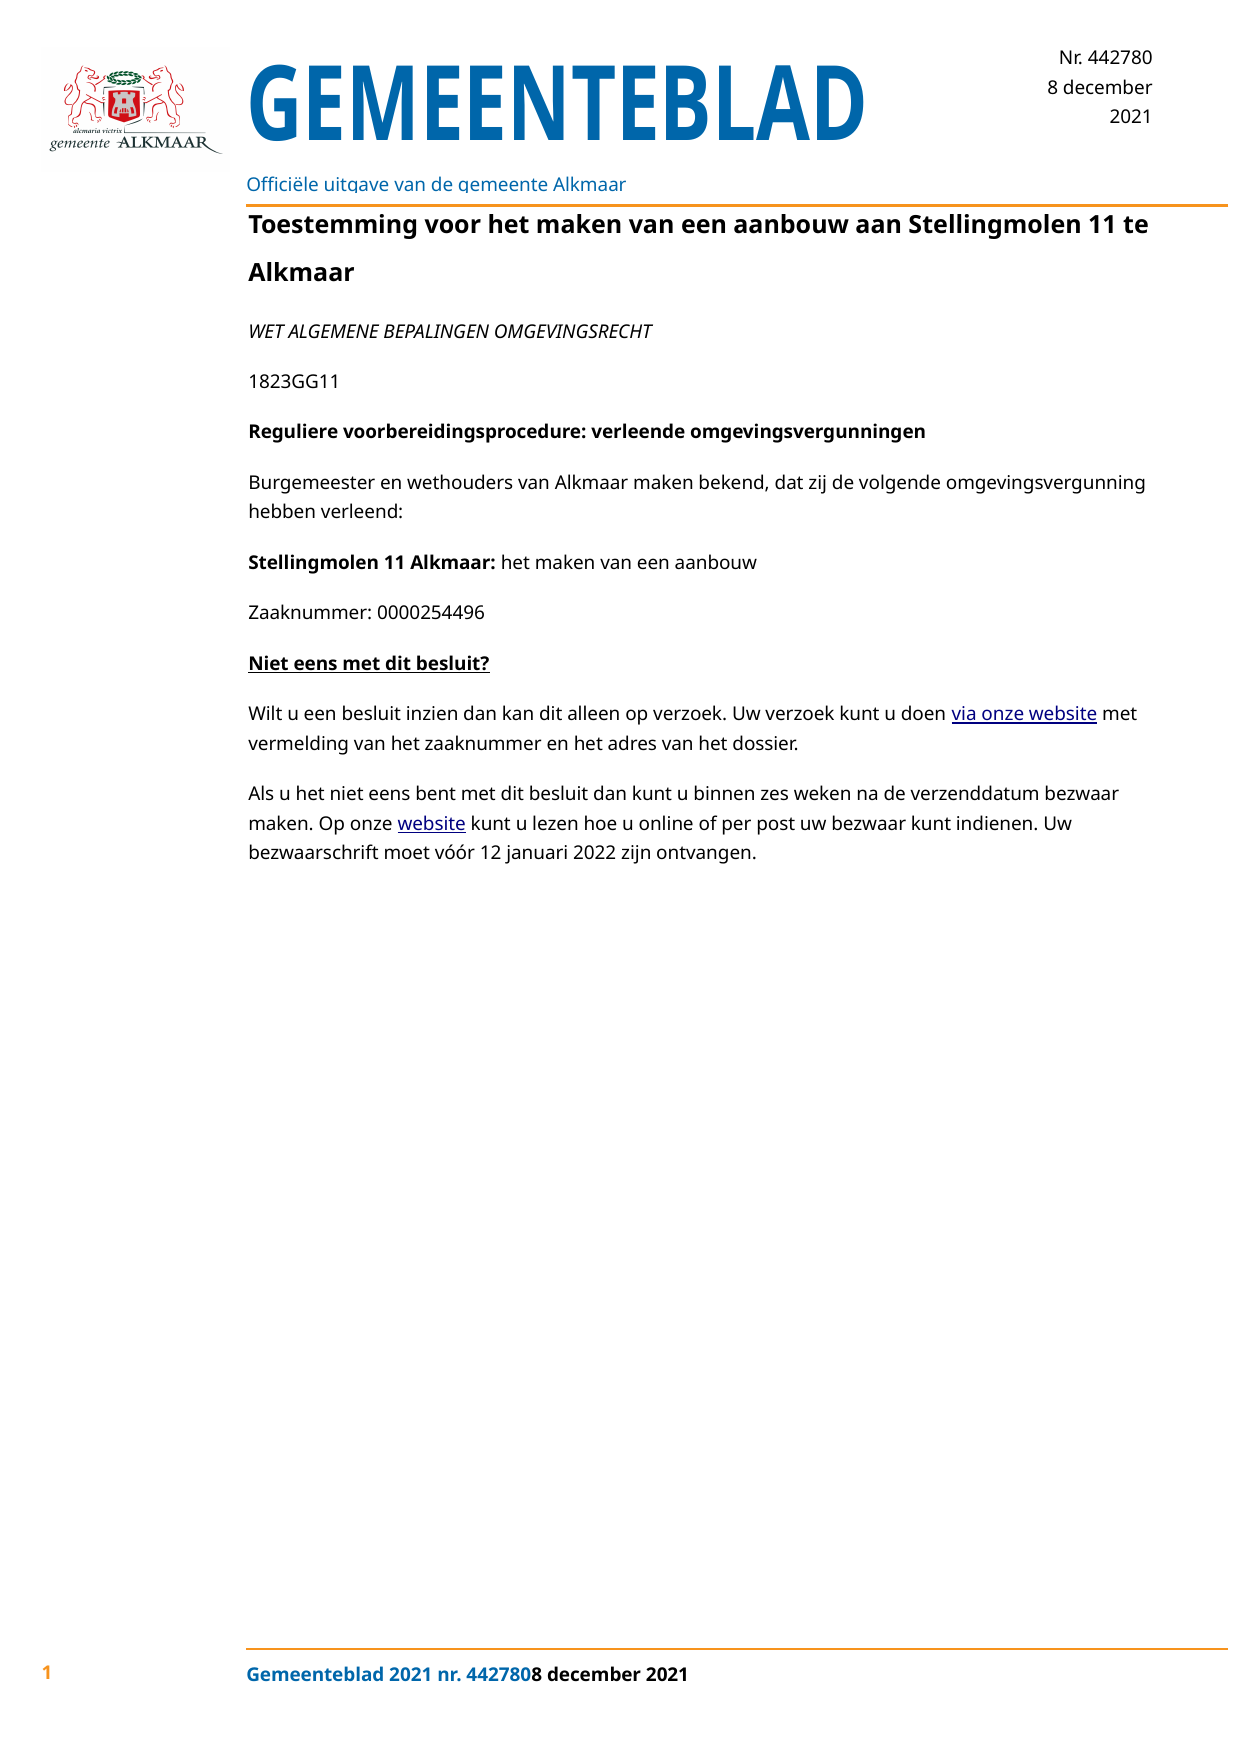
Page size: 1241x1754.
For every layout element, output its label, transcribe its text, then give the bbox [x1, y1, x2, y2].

text WET ALGEMENE BEPALINGEN OMGEVINGSRECHT [248, 318, 1152, 344]
text Wilt u een besluit inzien dan kan dit alleen op verzoek. Uw verzoek kunt u doen via onze website met vermelding van het zaaknummer en het adres van het dossier. [248, 700, 1152, 756]
text Als u het niet eens bent met dit besluit dan kunt u binnen zes weken na de verzenddatum bezwaar maken. Op onze website kunt u lezen hoe u online of per post uw bezwaar kunt indienen. Uw bezwaarschrift moet vóór 12 januari 2022 zijn ontvangen. [248, 780, 1152, 865]
text Stellingmolen 11 Alkmaar: het maken van een aanbouw [248, 549, 1152, 575]
text Niet eens met dit besluit? [248, 650, 1152, 676]
text Burgemeester en wethouders van Alkmaar maken bekend, dat zij de volgende omgevingsvergunning hebben verleend: [248, 469, 1152, 524]
text Toestemming voor het maken van een aanbouw aan Stellingmolen 11 te Alkmaar [248, 207, 1152, 288]
text Zaaknummer: 0000254496 [248, 599, 1152, 625]
text 1823GG11 [248, 368, 1152, 394]
text Reguliere voorbereidingsprocedure: verleende omgevingsvergunningen [248, 419, 1152, 444]
picture [41, 47, 231, 172]
